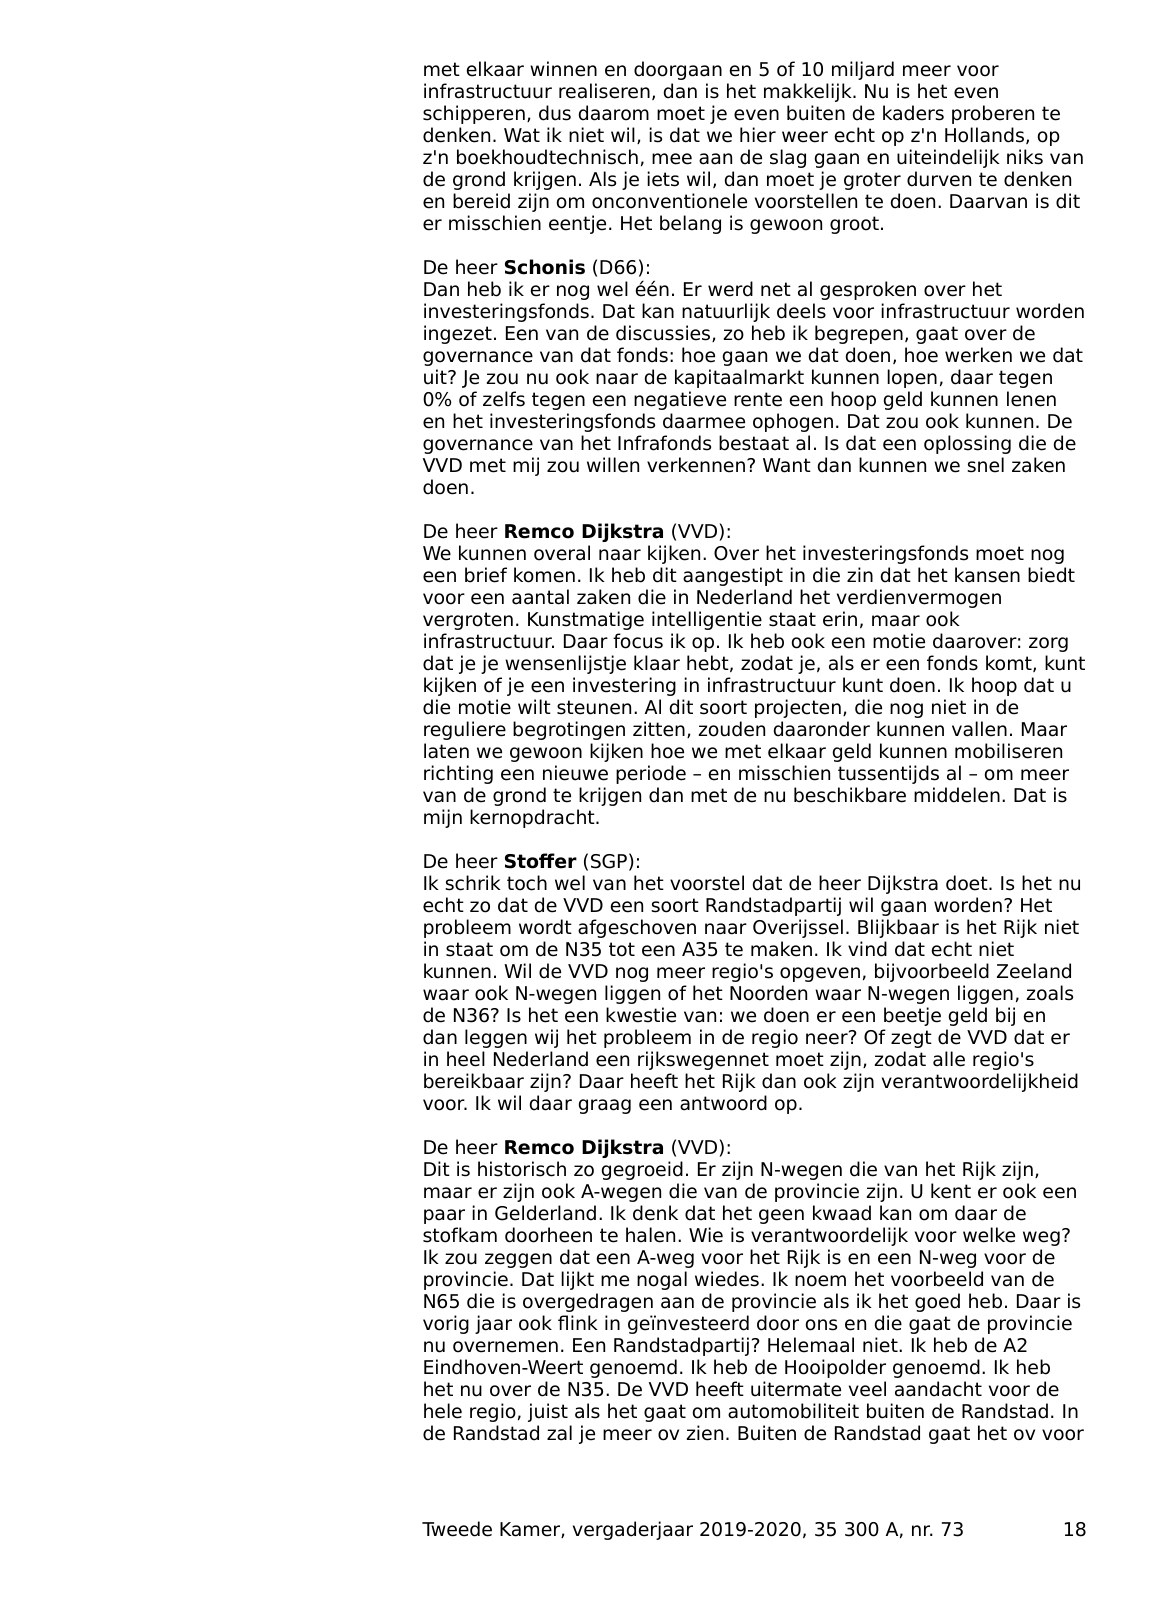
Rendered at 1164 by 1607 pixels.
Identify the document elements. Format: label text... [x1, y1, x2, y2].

text Dit is historisch zo gegroeid. Er zijn N-wegen die van het Rijk zijn, maar er zijn ook A-wegen die van de provincie zijn. U kent er ook een paar in Gelderland. Ik denk dat het geen kwaad kan om daar de stofkam doorheen te halen. Wie is verantwoordelijk voor welke weg? Ik zou zeggen dat een A-weg voor het Rijk is en een N-weg voor de provincie. Dat lijkt me nogal wiedes. Ik noem het voorbeeld van de N65 die is overgedragen aan de provincie als ik het goed heb. Daar is vorig jaar ook flink in geïnvesteerd door ons en die gaat de provincie nu overnemen. Een Randstadpartij? Helemaal niet. Ik heb de A2 Eindhoven-Weert genoemd. Ik heb de Hooipolder genoemd. Ik heb het nu over de N35. De VVD heeft uitermate veel aandacht voor de hele regio, juist als het gaat om automobiliteit buiten de Randstad. In de Randstad zal je meer ov zien. Buiten de Randstad gaat het ov voor [422, 1159, 1087, 1444]
text met elkaar winnen en doorgaan en 5 of 10 miljard meer voor infrastructuur realiseren, dan is het makkelijk. Nu is het even schipperen, dus daarom moet je even buiten de kaders proberen te denken. Wat ik niet wil, is dat we hier weer echt op z'n Hollands, op z'n boekhoudtechnisch, mee aan de slag gaan en uiteindelijk niks van de grond krijgen. Als je iets wil, dan moet je groter durven te denken en bereid zijn om onconventionele voorstellen te doen. Daarvan is dit er misschien eentje. Het belang is gewoon groot. [422, 59, 1087, 235]
text De heer Schonis (D66): [422, 257, 1087, 279]
text De heer Remco Dijkstra (VVD): [422, 521, 1087, 543]
text De heer Stoffer (SGP): [422, 851, 1087, 873]
text We kunnen overal naar kijken. Over het investeringsfonds moet nog een brief komen. Ik heb dit aangestipt in die zin dat het kansen biedt voor een aantal zaken die in Nederland het verdienvermogen vergroten. Kunstmatige intelligentie staat erin, maar ook infrastructuur. Daar focus ik op. Ik heb ook een motie daarover: zorg dat je je wensenlijstje klaar hebt, zodat je, als er een fonds komt, kunt kijken of je een investering in infrastructuur kunt doen. Ik hoop dat u die motie wilt steunen. Al dit soort projecten, die nog niet in de reguliere begrotingen zitten, zouden daaronder kunnen vallen. Maar laten we gewoon kijken hoe we met elkaar geld kunnen mobiliseren richting een nieuwe periode – en misschien tussentijds al – om meer van de grond te krijgen dan met de nu beschikbare middelen. Dat is mijn kernopdracht. [422, 543, 1087, 829]
text Dan heb ik er nog wel één. Er werd net al gesproken over het investeringsfonds. Dat kan natuurlijk deels voor infrastructuur worden ingezet. Een van de discussies, zo heb ik begrepen, gaat over de governance van dat fonds: hoe gaan we dat doen, hoe werken we dat uit? Je zou nu ook naar de kapitaalmarkt kunnen lopen, daar tegen 0% of zelfs tegen een negatieve rente een hoop geld kunnen lenen en het investeringsfonds daarmee ophogen. Dat zou ook kunnen. De governance van het Infrafonds bestaat al. Is dat een oplossing die de VVD met mij zou willen verkennen? Want dan kunnen we snel zaken doen. [422, 279, 1087, 499]
text Ik schrik toch wel van het voorstel dat de heer Dijkstra doet. Is het nu echt zo dat de VVD een soort Randstadpartij wil gaan worden? Het probleem wordt afgeschoven naar Overijssel. Blijkbaar is het Rijk niet in staat om de N35 tot een A35 te maken. Ik vind dat echt niet kunnen. Wil de VVD nog meer regio's opgeven, bijvoorbeeld Zeeland waar ook N-wegen liggen of het Noorden waar N-wegen liggen, zoals de N36? Is het een kwestie van: we doen er een beetje geld bij en dan leggen wij het probleem in de regio neer? Of zegt de VVD dat er in heel Nederland een rijkswegennet moet zijn, zodat alle regio's bereikbaar zijn? Daar heeft het Rijk dan ook zijn verantwoordelijkheid voor. Ik wil daar graag een antwoord op. [422, 873, 1087, 1115]
text De heer Remco Dijkstra (VVD): [422, 1137, 1087, 1159]
